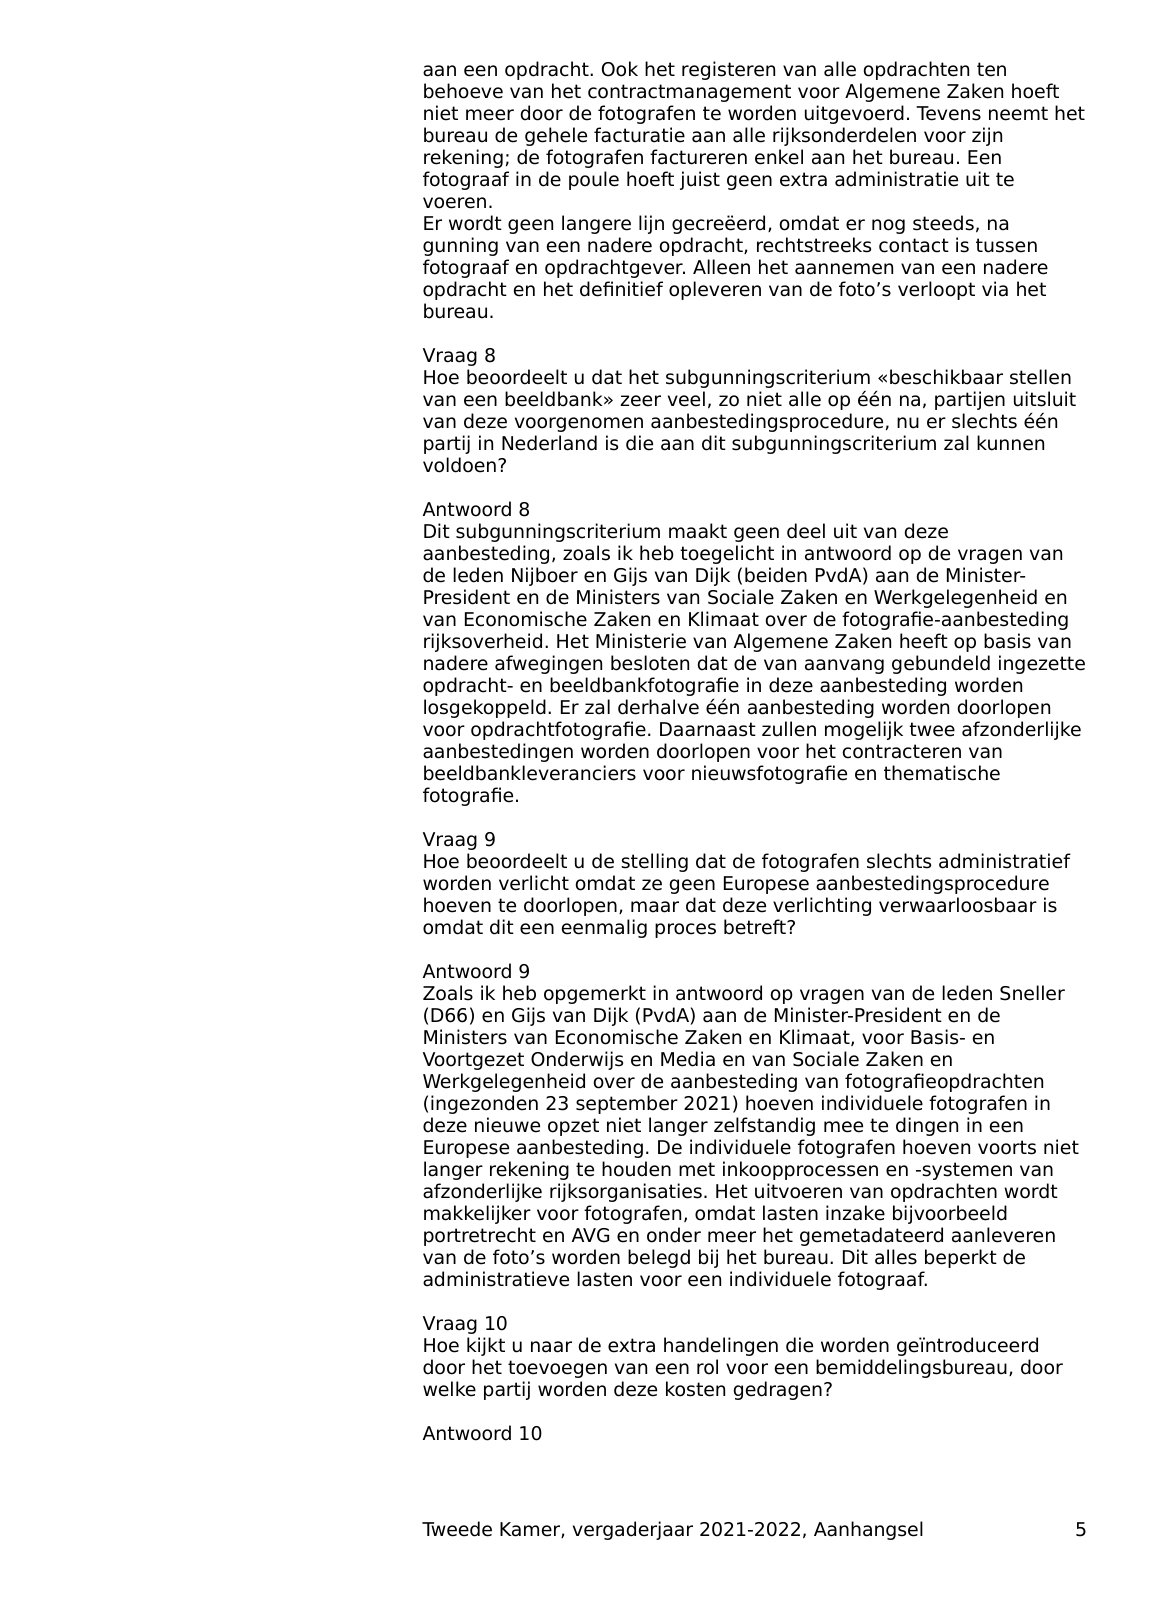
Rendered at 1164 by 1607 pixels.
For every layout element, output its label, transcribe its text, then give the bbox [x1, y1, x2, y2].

text Hoe beoordeelt u dat het subgunningscriterium «beschikbaar stellen van een beeldbank» zeer veel, zo niet alle op één na, partijen uitsluit van deze voorgenomen aanbestedingsprocedure, nu er slechts één partij in Nederland is die aan dit subgunningscriterium zal kunnen voldoen? [422, 367, 1087, 477]
text aan een opdracht. Ook het registeren van alle opdrachten ten behoeve van het contractmanagement voor Algemene Zaken hoeft niet meer door de fotografen te worden uitgevoerd. Tevens neemt het bureau de gehele facturatie aan alle rijksonderdelen voor zijn rekening; de fotografen factureren enkel aan het bureau. Een fotograaf in de poule hoeft juist geen extra administratie uit te voeren. [422, 59, 1087, 213]
text Antwoord 9 [422, 961, 1087, 983]
text Hoe kijkt u naar de extra handelingen die worden geïntroduceerd door het toevoegen van een rol voor een bemiddelingsbureau, door welke partij worden deze kosten gedragen? [422, 1335, 1087, 1401]
text Hoe beoordeelt u de stelling dat de fotografen slechts administratief worden verlicht omdat ze geen Europese aanbestedingsprocedure hoeven te doorlopen, maar dat deze verlichting verwaarloosbaar is omdat dit een eenmalig proces betreft? [422, 851, 1087, 939]
text Dit subgunningscriterium maakt geen deel uit van deze aanbesteding, zoals ik heb toegelicht in antwoord op de vragen van de leden Nijboer en Gijs van Dijk (beiden PvdA) aan de Minister-President en de Ministers van Sociale Zaken en Werkgelegenheid en van Economische Zaken en Klimaat over de fotografie-aanbesteding rijksoverheid. Het Ministerie van Algemene Zaken heeft op basis van nadere afwegingen besloten dat de van aanvang gebundeld ingezette opdracht- en beeldbankfotografie in deze aanbesteding worden losgekoppeld. Er zal derhalve één aanbesteding worden doorlopen voor opdrachtfotografie. Daarnaast zullen mogelijk twee afzonderlijke aanbestedingen worden doorlopen voor het contracteren van beeldbankleveranciers voor nieuwsfotografie en thematische fotografie. [422, 521, 1087, 807]
text Vraag 8 [422, 345, 1087, 367]
text Zoals ik heb opgemerkt in antwoord op vragen van de leden Sneller (D66) en Gijs van Dijk (PvdA) aan de Minister-President en de Ministers van Economische Zaken en Klimaat, voor Basis- en Voortgezet Onderwijs en Media en van Sociale Zaken en Werkgelegenheid over de aanbesteding van fotografieopdrachten (ingezonden 23 september 2021) hoeven individuele fotografen in deze nieuwe opzet niet langer zelfstandig mee te dingen in een Europese aanbesteding. De individuele fotografen hoeven voorts niet langer rekening te houden met inkoopprocessen en -systemen van afzonderlijke rijksorganisaties. Het uitvoeren van opdrachten wordt makkelijker voor fotografen, omdat lasten inzake bijvoorbeeld portretrecht en AVG en onder meer het gemetadateerd aanleveren van de foto’s worden belegd bij het bureau. Dit alles beperkt de administratieve lasten voor een individuele fotograaf. [422, 983, 1087, 1291]
text Vraag 10 [422, 1313, 1087, 1335]
text Antwoord 8 [422, 499, 1087, 521]
text Er wordt geen langere lijn gecreëerd, omdat er nog steeds, na gunning van een nadere opdracht, rechtstreeks contact is tussen fotograaf en opdrachtgever. Alleen het aannemen van een nadere opdracht en het definitief opleveren van de foto’s verloopt via het bureau. [422, 213, 1087, 323]
text Antwoord 10 [422, 1423, 1087, 1445]
text Vraag 9 [422, 829, 1087, 851]
